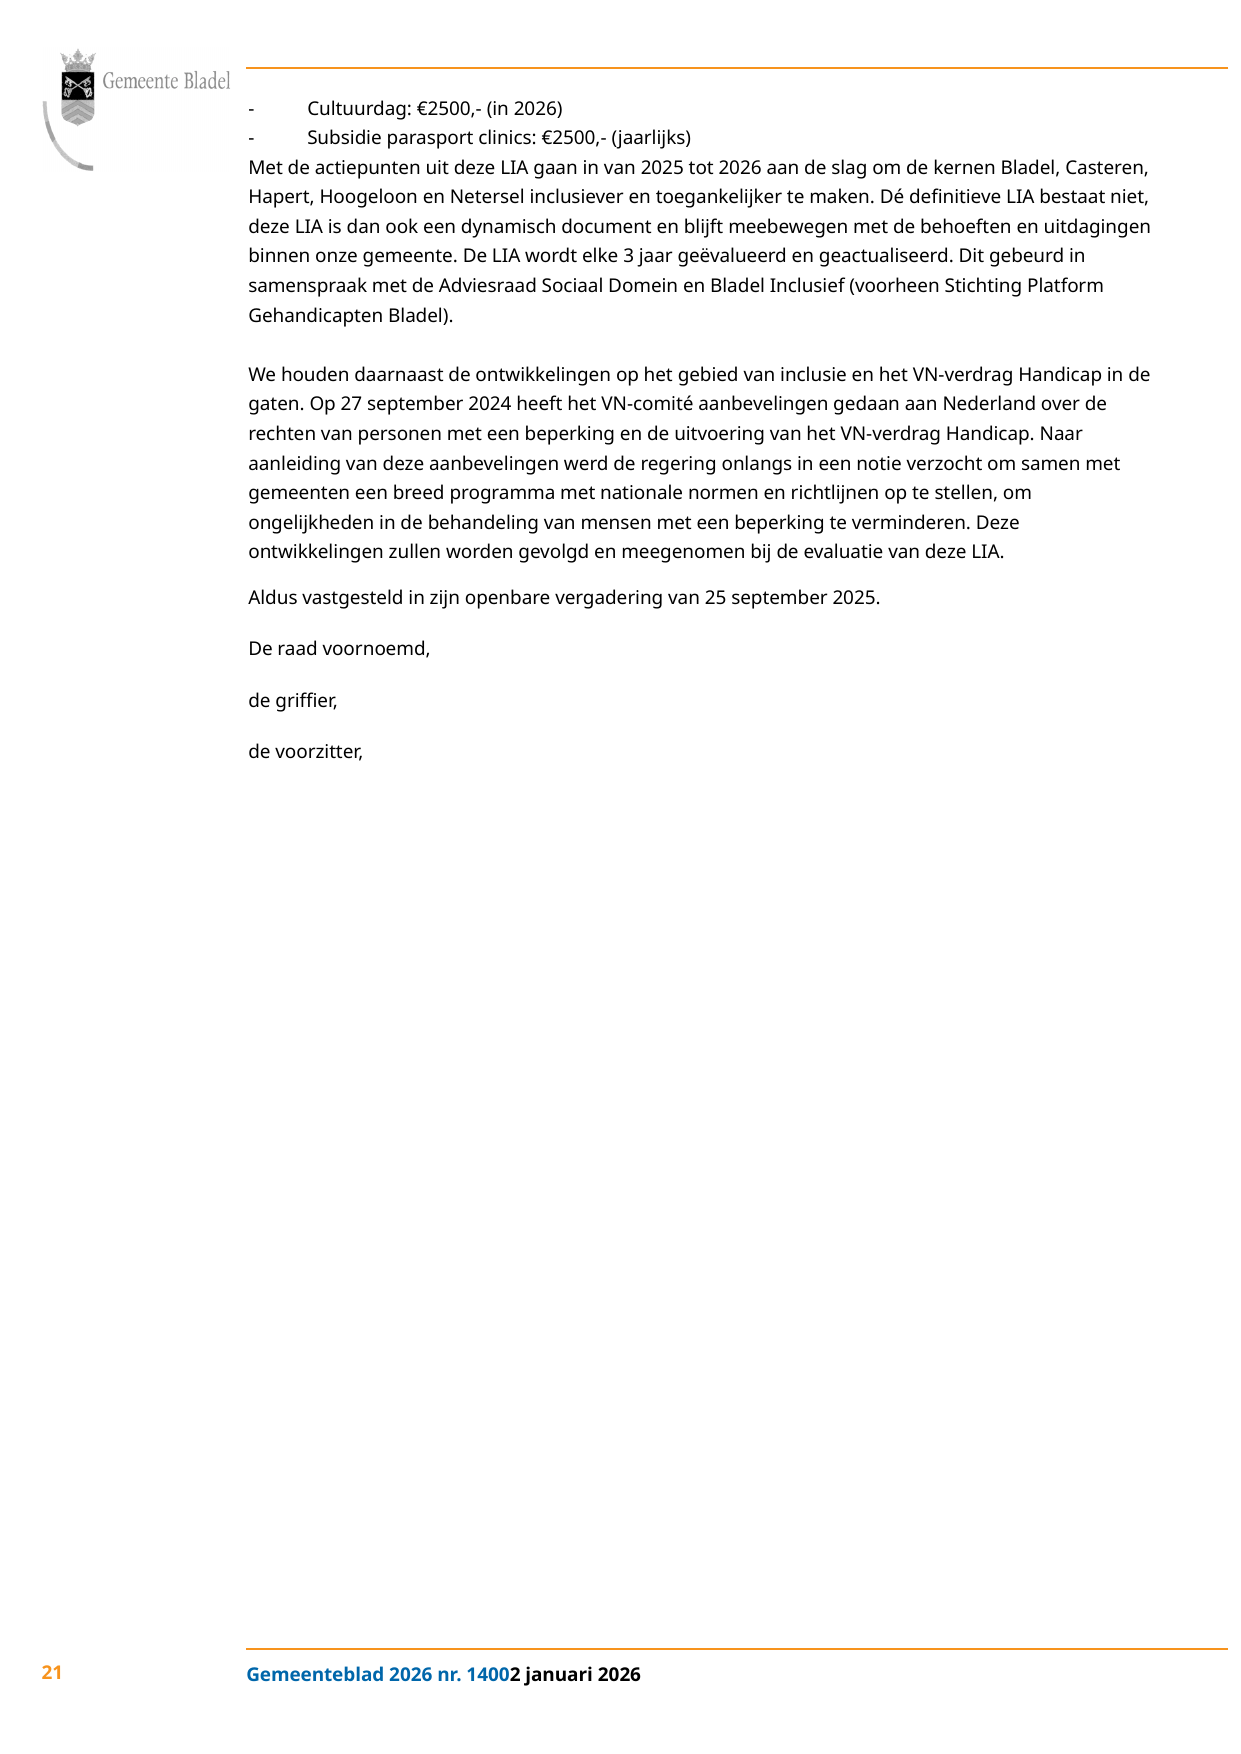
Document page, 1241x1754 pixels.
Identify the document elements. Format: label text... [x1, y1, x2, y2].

text We houden daarnaast de ontwikkelingen op het gebied van inclusie en het VN-verdrag Handicap in de gaten. Op 27 september 2024 heeft het VN-comité aanbevelingen gedaan aan Nederland over de rechten van personen met een beperking en de uitvoering van het VN-verdrag Handicap. Naar aanleiding van deze aanbevelingen werd de regering onlangs in een notie verzocht om samen met gemeenten een breed programma met nationale normen en richtlijnen op te stellen, om ongelijkheden in de behandeling van mensen met een beperking te verminderen. Deze ontwikkelingen zullen worden gevolgd en meegenomen bij de evaluatie van deze LIA. [248, 361, 1152, 564]
text de griffier, [248, 687, 1152, 713]
text de voorzitter, [248, 738, 1152, 764]
text Met de actiepunten uit deze LIA gaan in van 2025 tot 2026 aan de slag om de kernen Bladel, Casteren, Hapert, Hoogeloon en Netersel inclusiever en toegankelijker te maken. Dé definitieve LIA bestaat niet, deze LIA is dan ook een dynamisch document en blijft meebewegen met de behoeften en uitdagingen binnen onze gemeente. De LIA wordt elke 3 jaar geëvalueerd en geactualiseerd. Dit gebeurd in samenspraak met de Adviesraad Sociaal Domein en Bladel Inclusief (voorheen Stichting Platform Gehandicapten Bladel). [248, 154, 1152, 328]
list Subsidie parasport clinics: €2500,- (jaarlijks) [248, 124, 1152, 150]
list Cultuurdag: €2500,- (in 2026) [248, 95, 1152, 121]
text Aldus vastgesteld in zijn openbare vergadering van 25 september 2025. [248, 584, 1152, 610]
picture [41, 47, 231, 172]
text De raad voornoemd, [248, 636, 1152, 661]
